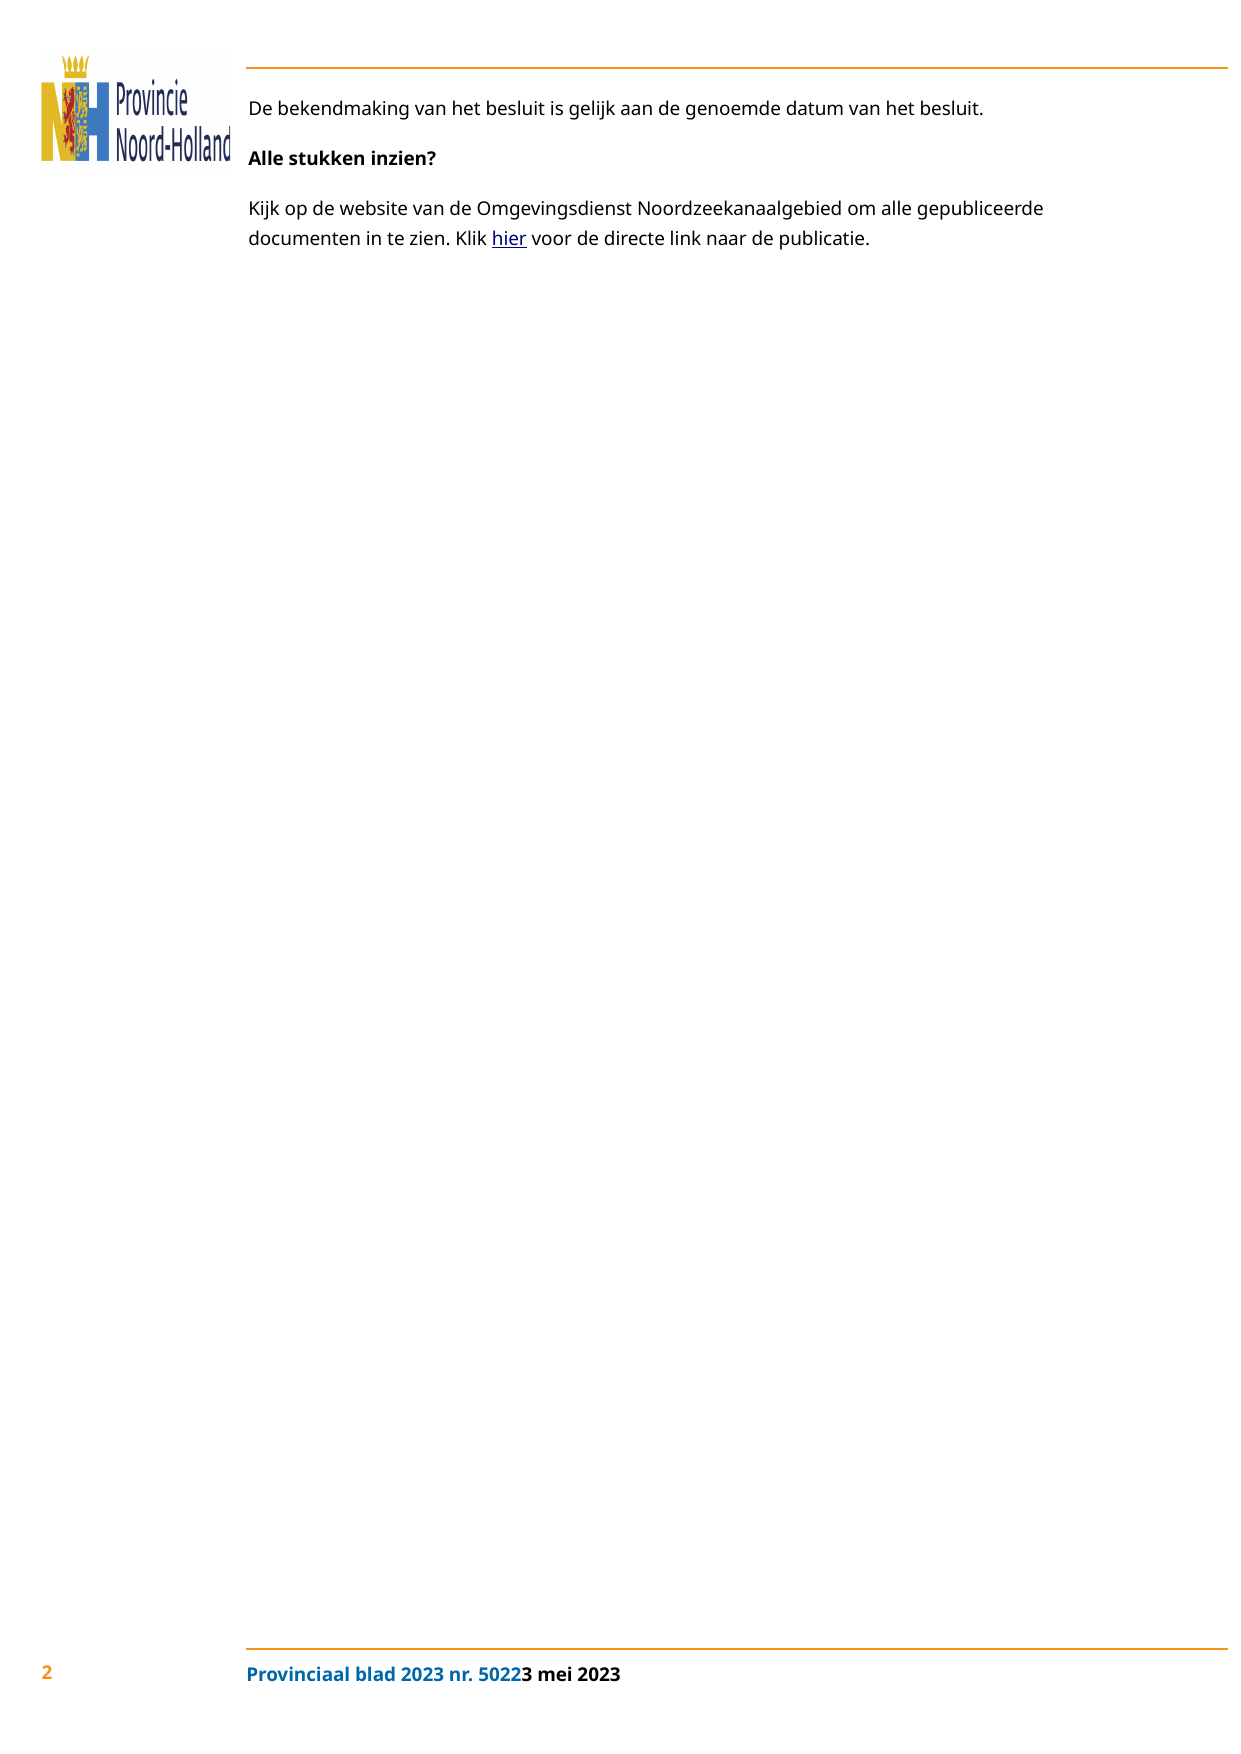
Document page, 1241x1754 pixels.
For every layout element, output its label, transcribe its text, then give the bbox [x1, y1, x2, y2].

picture [41, 47, 231, 172]
text De bekendmaking van het besluit is gelijk aan de genoemde datum van het besluit. [248, 95, 1152, 121]
text Alle stukken inzien? [248, 145, 1152, 171]
text Kijk op de website van de Omgevingsdienst Noordzeekanaalgebied om alle gepubliceerde documenten in te zien. Klik hier voor de directe link naar de publicatie. [248, 196, 1152, 251]
